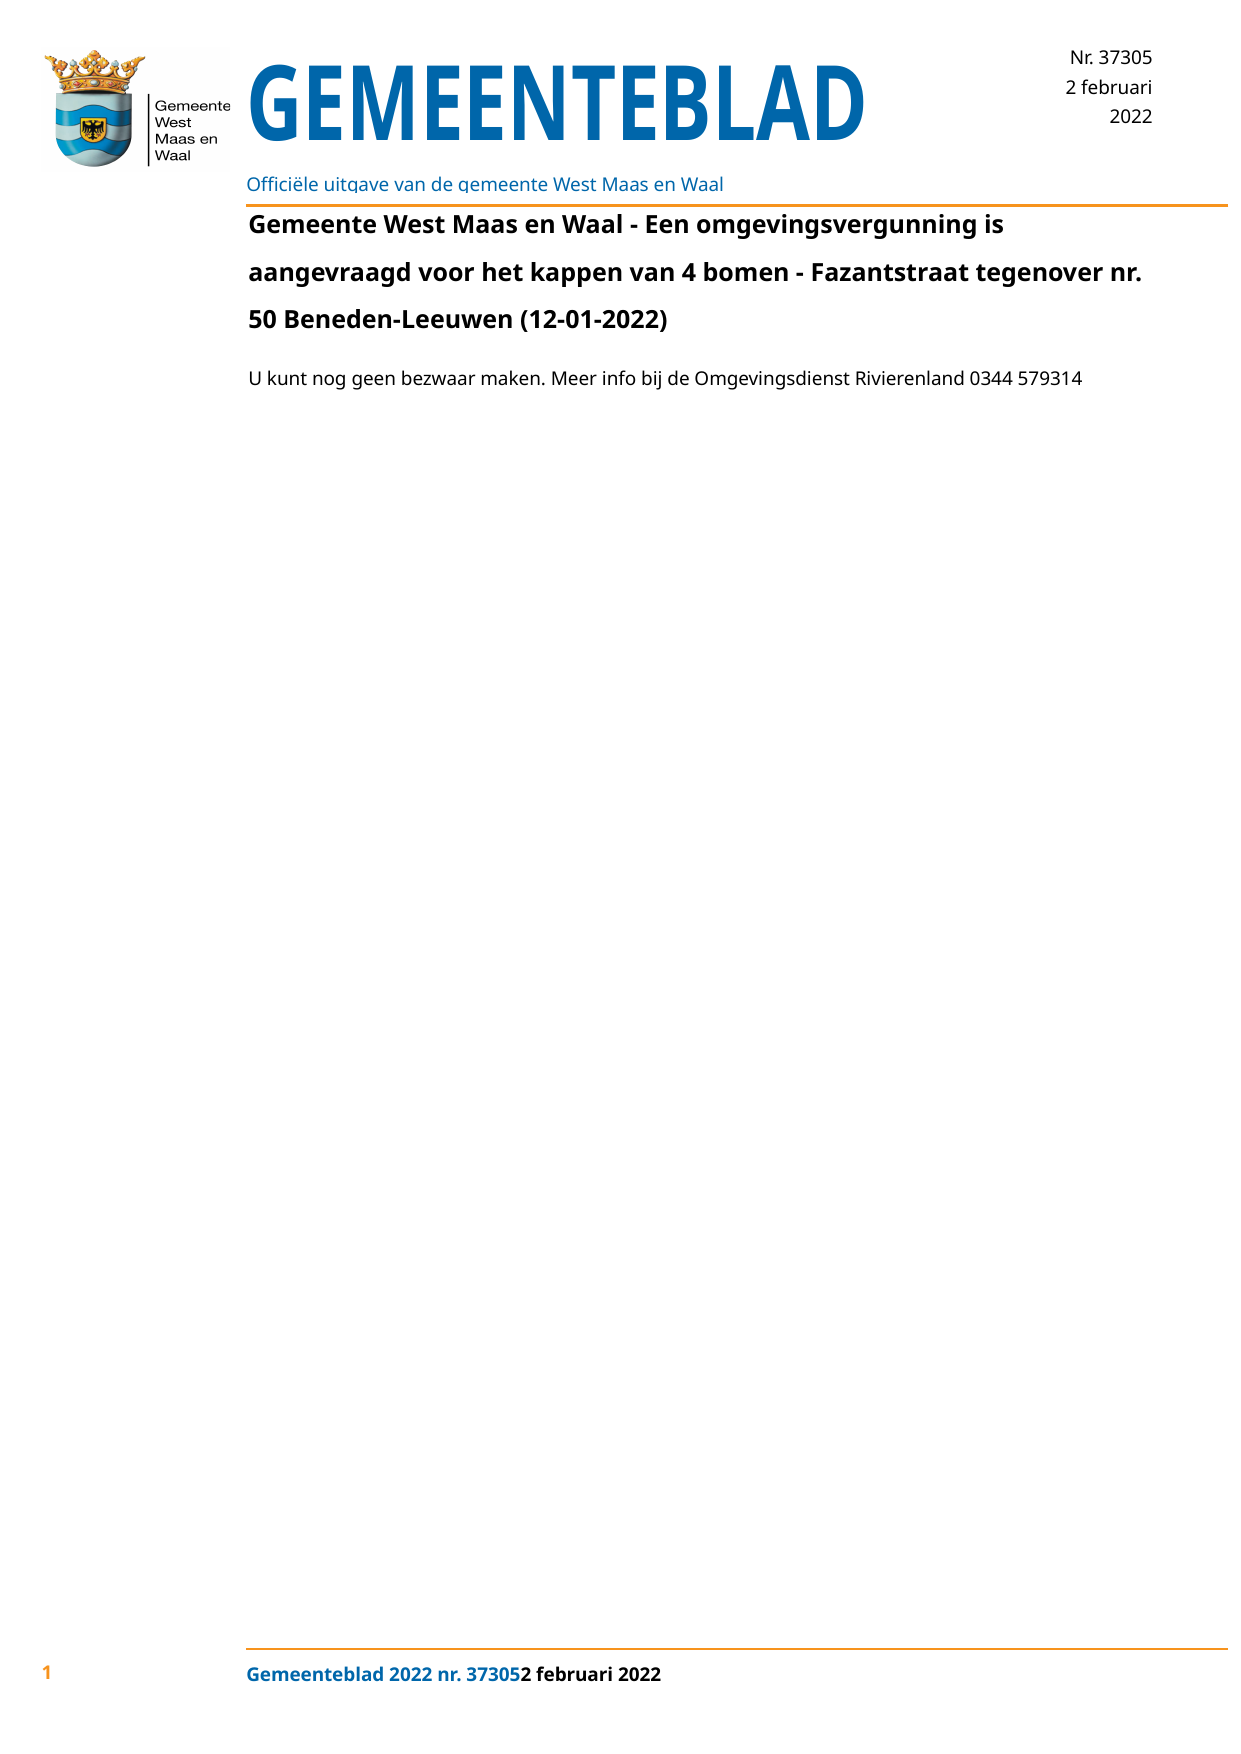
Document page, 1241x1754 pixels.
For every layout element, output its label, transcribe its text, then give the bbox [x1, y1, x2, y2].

text U kunt nog geen bezwaar maken. Meer info bij de Omgevingsdienst Rivierenland 0344 579314 [248, 366, 1152, 391]
picture [41, 47, 231, 172]
text Gemeente West Maas en Waal - Een omgevingsvergunning is aangevraagd voor het kappen van 4 bomen - Fazantstraat tegenover nr. 50 Beneden-Leeuwen (12-01-2022) [248, 207, 1152, 336]
